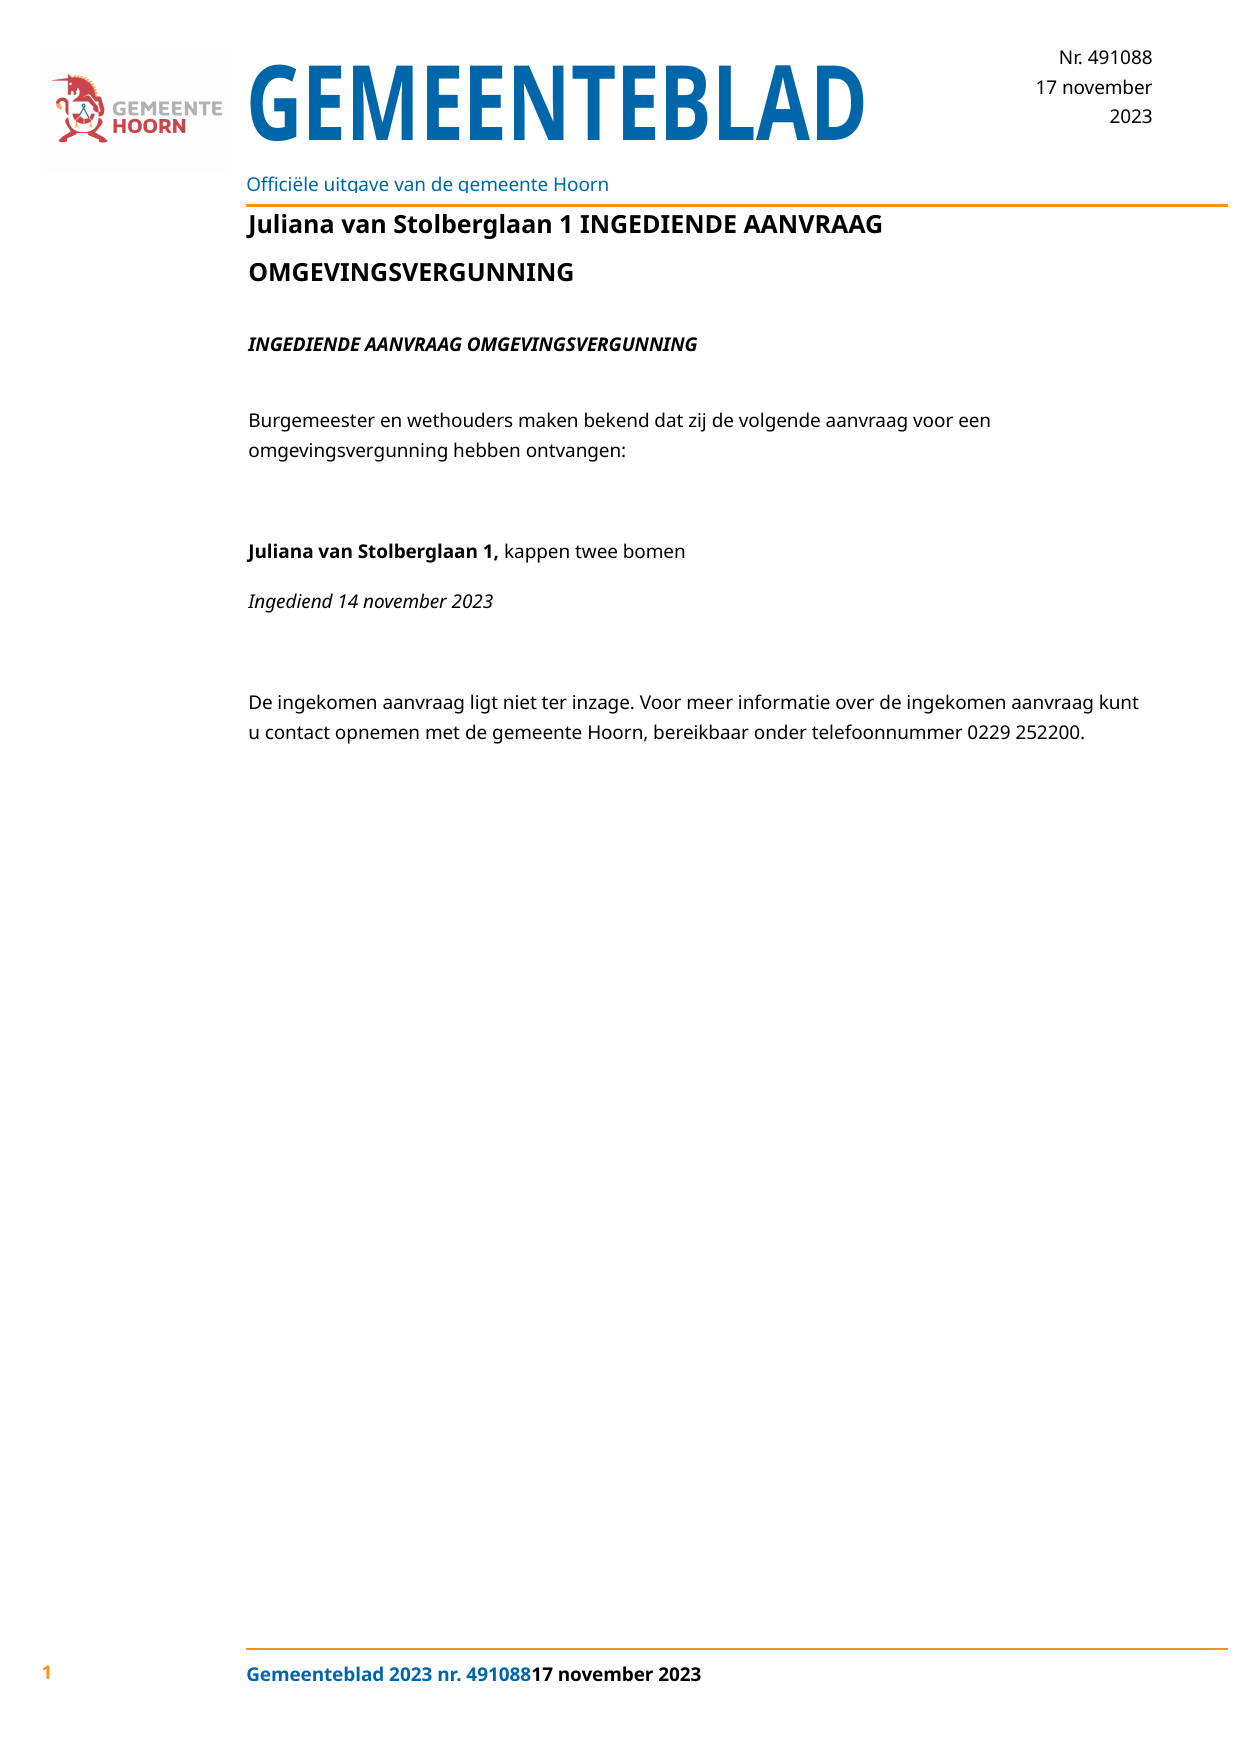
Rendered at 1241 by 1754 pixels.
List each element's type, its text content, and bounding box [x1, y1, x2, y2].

text Ingediend 14 november 2023 [248, 588, 1152, 614]
text INGEDIENDE AANVRAAG OMGEVINGSVERGUNNING [248, 331, 1152, 357]
picture [41, 47, 231, 172]
text Juliana van Stolberglaan 1 INGEDIENDE AANVRAAG OMGEVINGSVERGUNNING [248, 207, 1152, 288]
text Juliana van Stolberglaan 1, kappen twee bomen [248, 538, 1152, 564]
text Burgemeester en wethouders maken bekend dat zij de volgende aanvraag voor een omgevingsvergunning hebben ontvangen: [248, 408, 1152, 463]
text De ingekomen aanvraag ligt niet ter inzage. Voor meer informatie over de ingekomen aanvraag kunt u contact opnemen met de gemeente Hoorn, bereikbaar onder telefoonnummer 0229 252200. [248, 689, 1152, 744]
